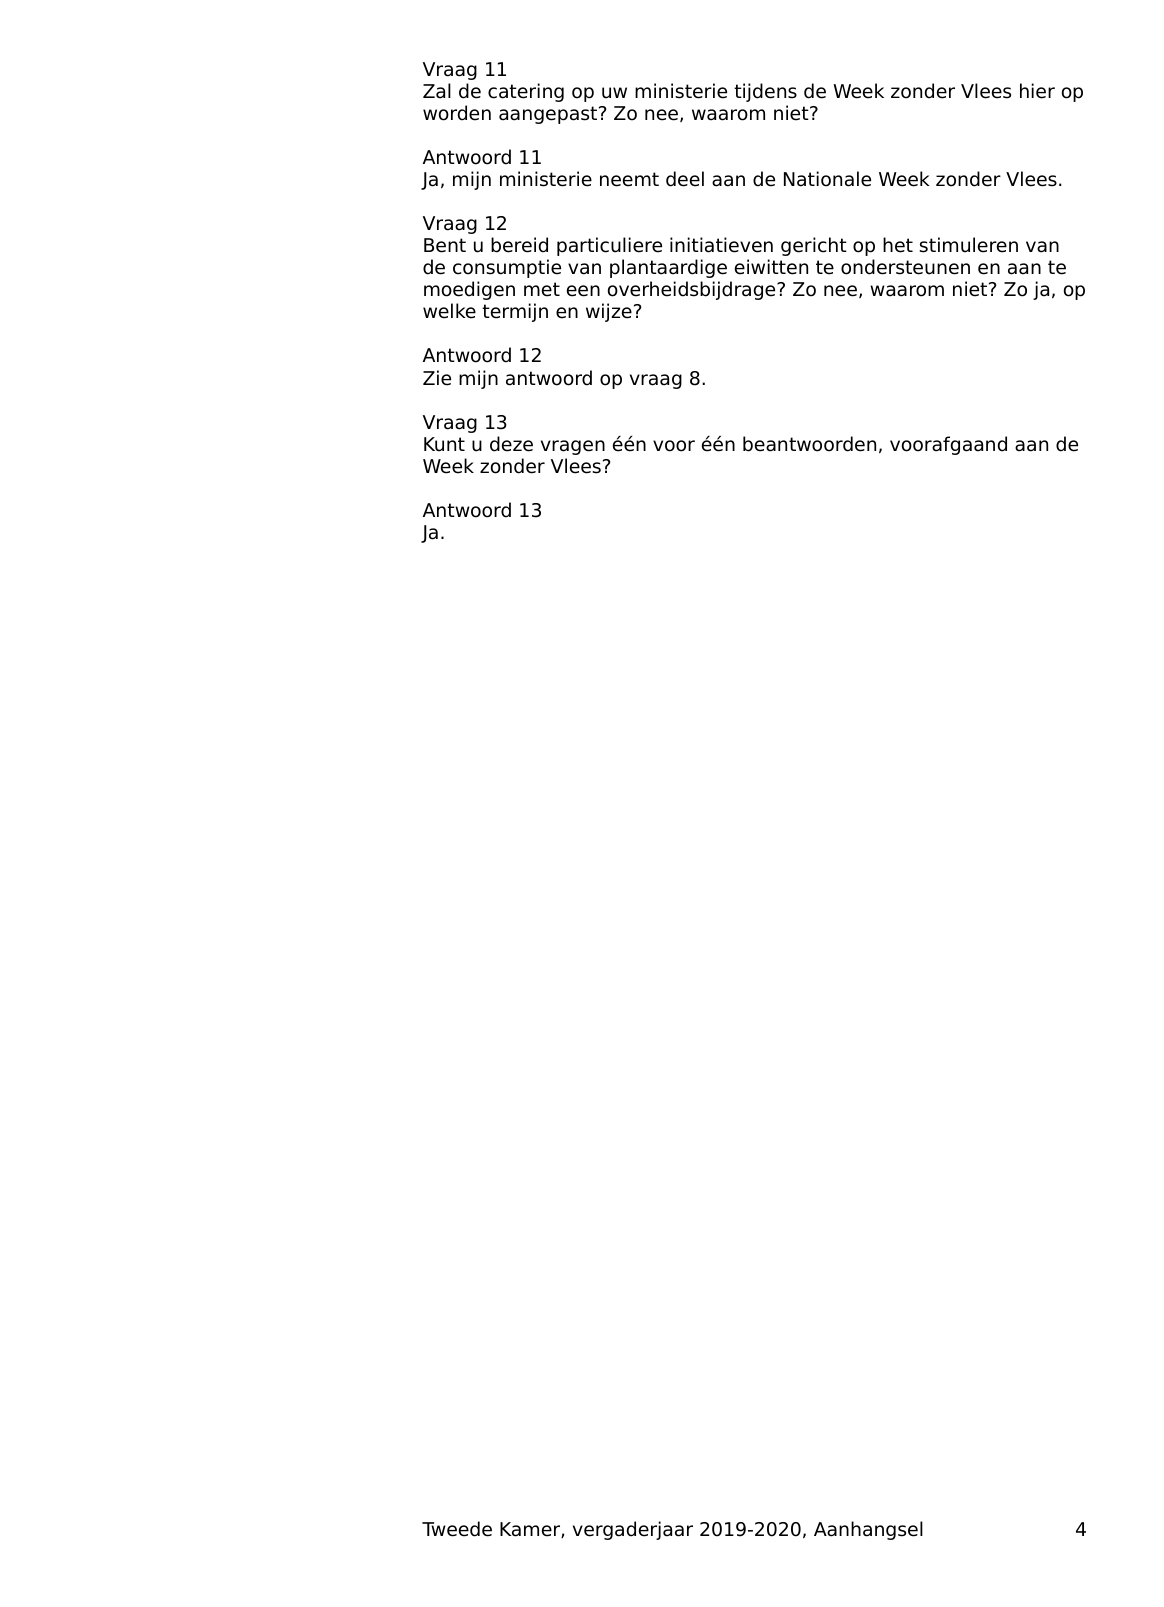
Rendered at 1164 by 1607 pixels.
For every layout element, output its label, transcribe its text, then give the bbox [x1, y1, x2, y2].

text Bent u bereid particuliere initiatieven gericht op het stimuleren van de consumptie van plantaardige eiwitten te ondersteunen en aan te moedigen met een overheidsbijdrage? Zo nee, waarom niet? Zo ja, op welke termijn en wijze? [422, 235, 1087, 323]
text Antwoord 11 [422, 147, 1087, 169]
text Zie mijn antwoord op vraag 8. [422, 367, 1087, 389]
text Antwoord 13 [422, 500, 1087, 522]
text Ja. [422, 522, 1087, 544]
text Vraag 13 [422, 412, 1087, 433]
text Ja, mijn ministerie neemt deel aan de Nationale Week zonder Vlees. [422, 169, 1087, 191]
text Antwoord 12 [422, 345, 1087, 367]
text Vraag 12 [422, 213, 1087, 235]
text Zal de catering op uw ministerie tijdens de Week zonder Vlees hier op worden aangepast? Zo nee, waarom niet? [422, 81, 1087, 125]
text Kunt u deze vragen één voor één beantwoorden, voorafgaand aan de Week zonder Vlees? [422, 433, 1087, 477]
text Vraag 11 [422, 59, 1087, 81]
